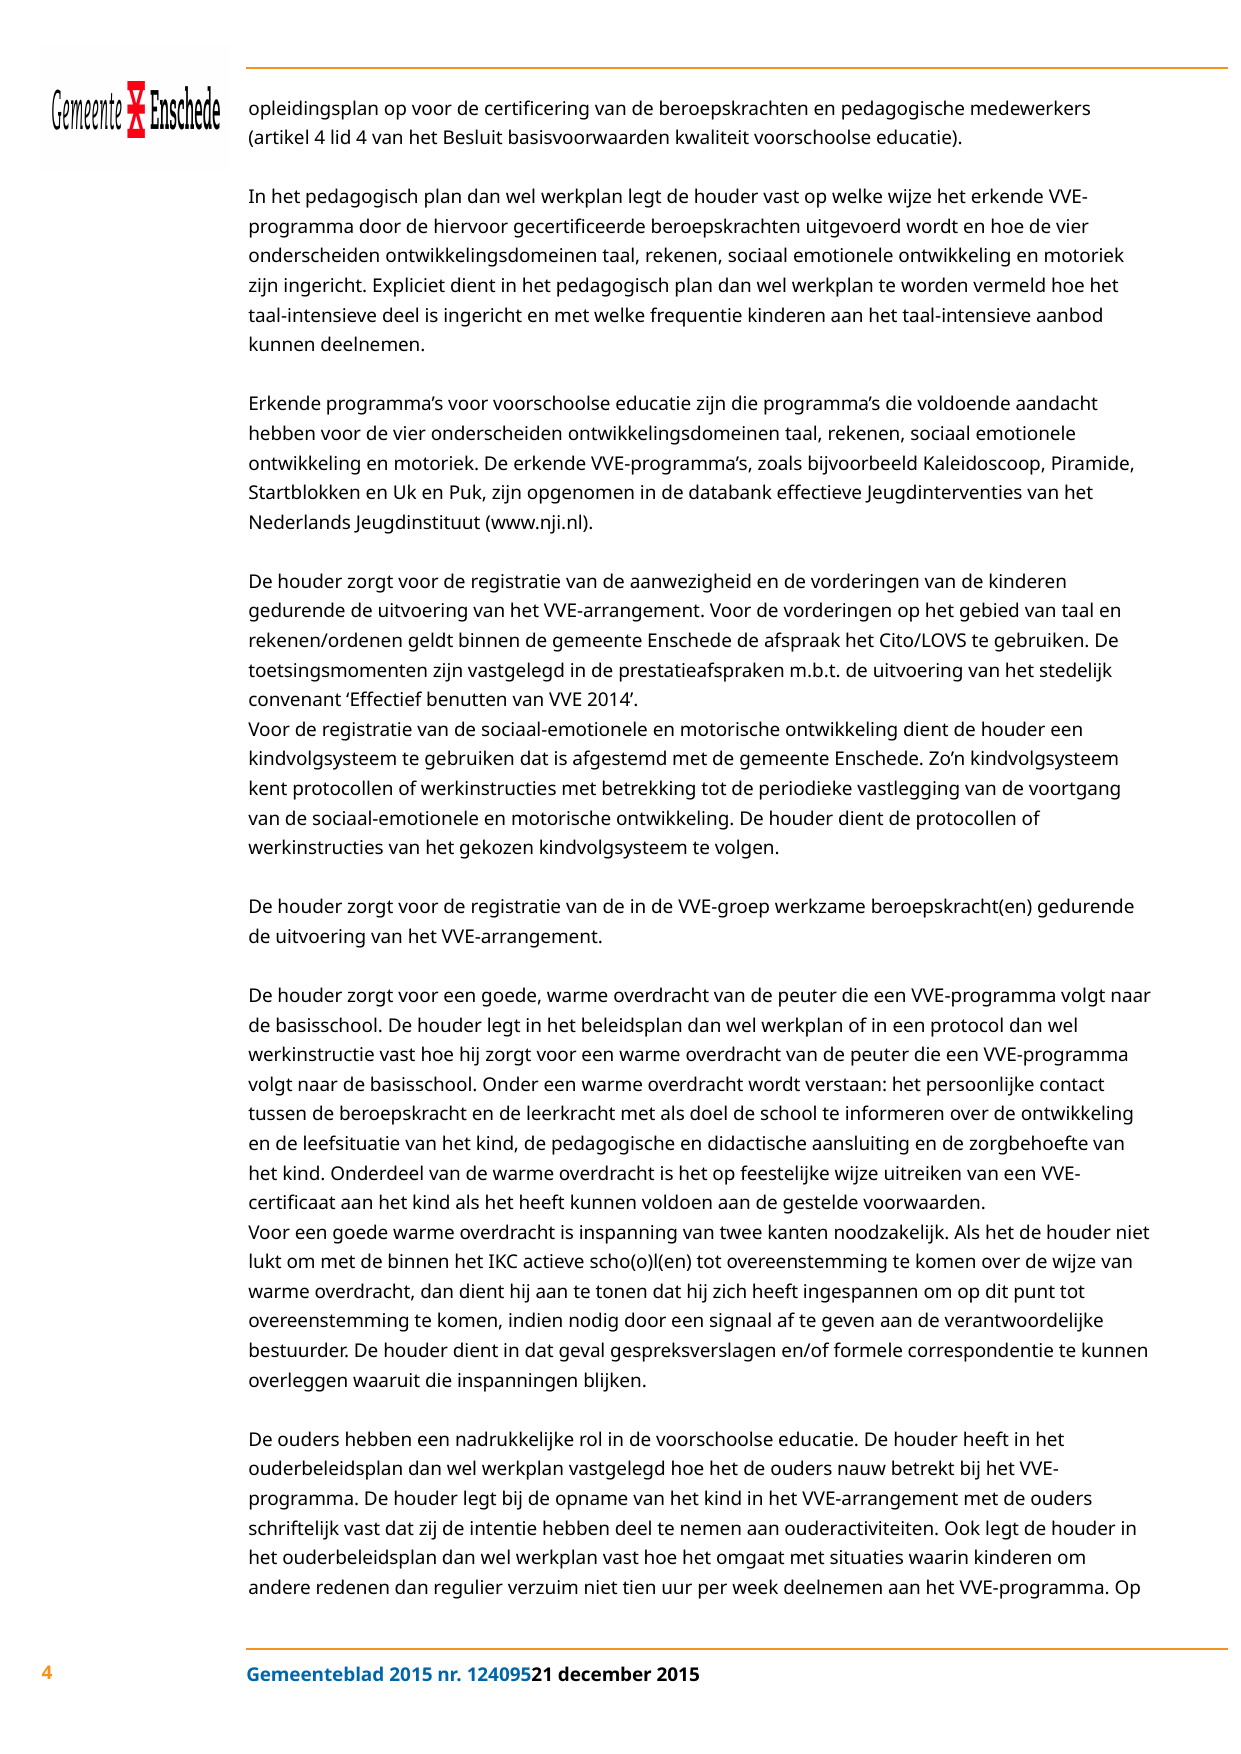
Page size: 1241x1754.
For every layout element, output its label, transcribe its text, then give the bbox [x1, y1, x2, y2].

picture [41, 47, 231, 172]
text De ouders hebben een nadrukkelijke rol in de voorschoolse educatie. De houder heeft in het ouderbeleidsplan dan wel werkplan vastgelegd hoe het de ouders nauw betrekt bij het VVE-programma. De houder legt bij de opname van het kind in het VVE-arrangement met de ouders schriftelijk vast dat zij de intentie hebben deel te nemen aan ouderactiviteiten. Ook legt de houder in het ouderbeleidsplan dan wel werkplan vast hoe het omgaat met situaties waarin kinderen om andere redenen dan regulier verzuim niet tien uur per week deelnemen aan het VVE-programma. Op [248, 1426, 1152, 1600]
text De houder zorgt voor de registratie van de aanwezigheid en de vorderingen van de kinderen gedurende de uitvoering van het VVE-arrangement. Voor de vorderingen op het gebied van taal en rekenen/ordenen geldt binnen de gemeente Enschede de afspraak het Cito/LOVS te gebruiken. De toetsingsmomenten zijn vastgelegd in de prestatieafspraken m.b.t. de uitvoering van het stedelijk convenant ‘Effectief benutten van VVE 2014’. [248, 568, 1152, 712]
text Erkende programma’s voor voorschoolse educatie zijn die programma’s die voldoende aandacht hebben voor de vier onderscheiden ontwikkelingsdomeinen taal, rekenen, sociaal emotionele ontwikkeling en motoriek. De erkende VVE-programma’s, zoals bijvoorbeeld Kaleidoscoop, Piramide, Startblokken en Uk en Puk, zijn opgenomen in de databank effectieve Jeugdinterventies van het Nederlands Jeugdinstituut (www.nji.nl). [248, 391, 1152, 535]
text Voor een goede warme overdracht is inspanning van twee kanten noodzakelijk. Als het de houder niet lukt om met de binnen het IKC actieve scho(o)l(en) tot overeenstemming te komen over de wijze van warme overdracht, dan dient hij aan te tonen dat hij zich heeft ingespannen om op dit punt tot overeenstemming te komen, indien nodig door een signaal af te geven aan de verantwoordelijke bestuurder. De houder dient in dat geval gespreksverslagen en/of formele correspondentie te kunnen overleggen waaruit die inspanningen blijken. [248, 1219, 1152, 1393]
text De houder zorgt voor de registratie van de in de VVE-groep werkzame beroepskracht(en) gedurende de uitvoering van het VVE-arrangement. [248, 893, 1152, 949]
text De houder zorgt voor een goede, warme overdracht van de peuter die een VVE-programma volgt naar de basisschool. De houder legt in het beleidsplan dan wel werkplan of in een protocol dan wel werkinstructie vast hoe hij zorgt voor een warme overdracht van de peuter die een VVE-programma volgt naar de basisschool. Onder een warme overdracht wordt verstaan: het persoonlijke contact tussen de beroepskracht en de leerkracht met als doel de school te informeren over de ontwikkeling en de leefsituatie van het kind, de pedagogische en didactische aansluiting en de zorgbehoefte van het kind. Onderdeel van de warme overdracht is het op feestelijke wijze uitreiken van een VVE-certificaat aan het kind als het heeft kunnen voldoen aan de gestelde voorwaarden. [248, 982, 1152, 1215]
text Voor de registratie van de sociaal-emotionele en motorische ontwikkeling dient de houder een kindvolgsysteem te gebruiken dat is afgestemd met de gemeente Enschede. Zo’n kindvolgsysteem kent protocollen of werkinstructies met betrekking tot de periodieke vastlegging van de voortgang van de sociaal-emotionele en motorische ontwikkeling. De houder dient de protocollen of werkinstructies van het gekozen kindvolgsysteem te volgen. [248, 716, 1152, 860]
text opleidingsplan op voor de certificering van de beroepskrachten en pedagogische medewerkers (artikel 4 lid 4 van het Besluit basisvoorwaarden kwaliteit voorschoolse educatie). [248, 95, 1152, 150]
text In het pedagogisch plan dan wel werkplan legt de houder vast op welke wijze het erkende VVE-programma door de hiervoor gecertificeerde beroepskrachten uitgevoerd wordt en hoe de vier onderscheiden ontwikkelingsdomeinen taal, rekenen, sociaal emotionele ontwikkeling en motoriek zijn ingericht. Expliciet dient in het pedagogisch plan dan wel werkplan te worden vermeld hoe het taal-intensieve deel is ingericht en met welke frequentie kinderen aan het taal-intensieve aanbod kunnen deelnemen. [248, 183, 1152, 357]
